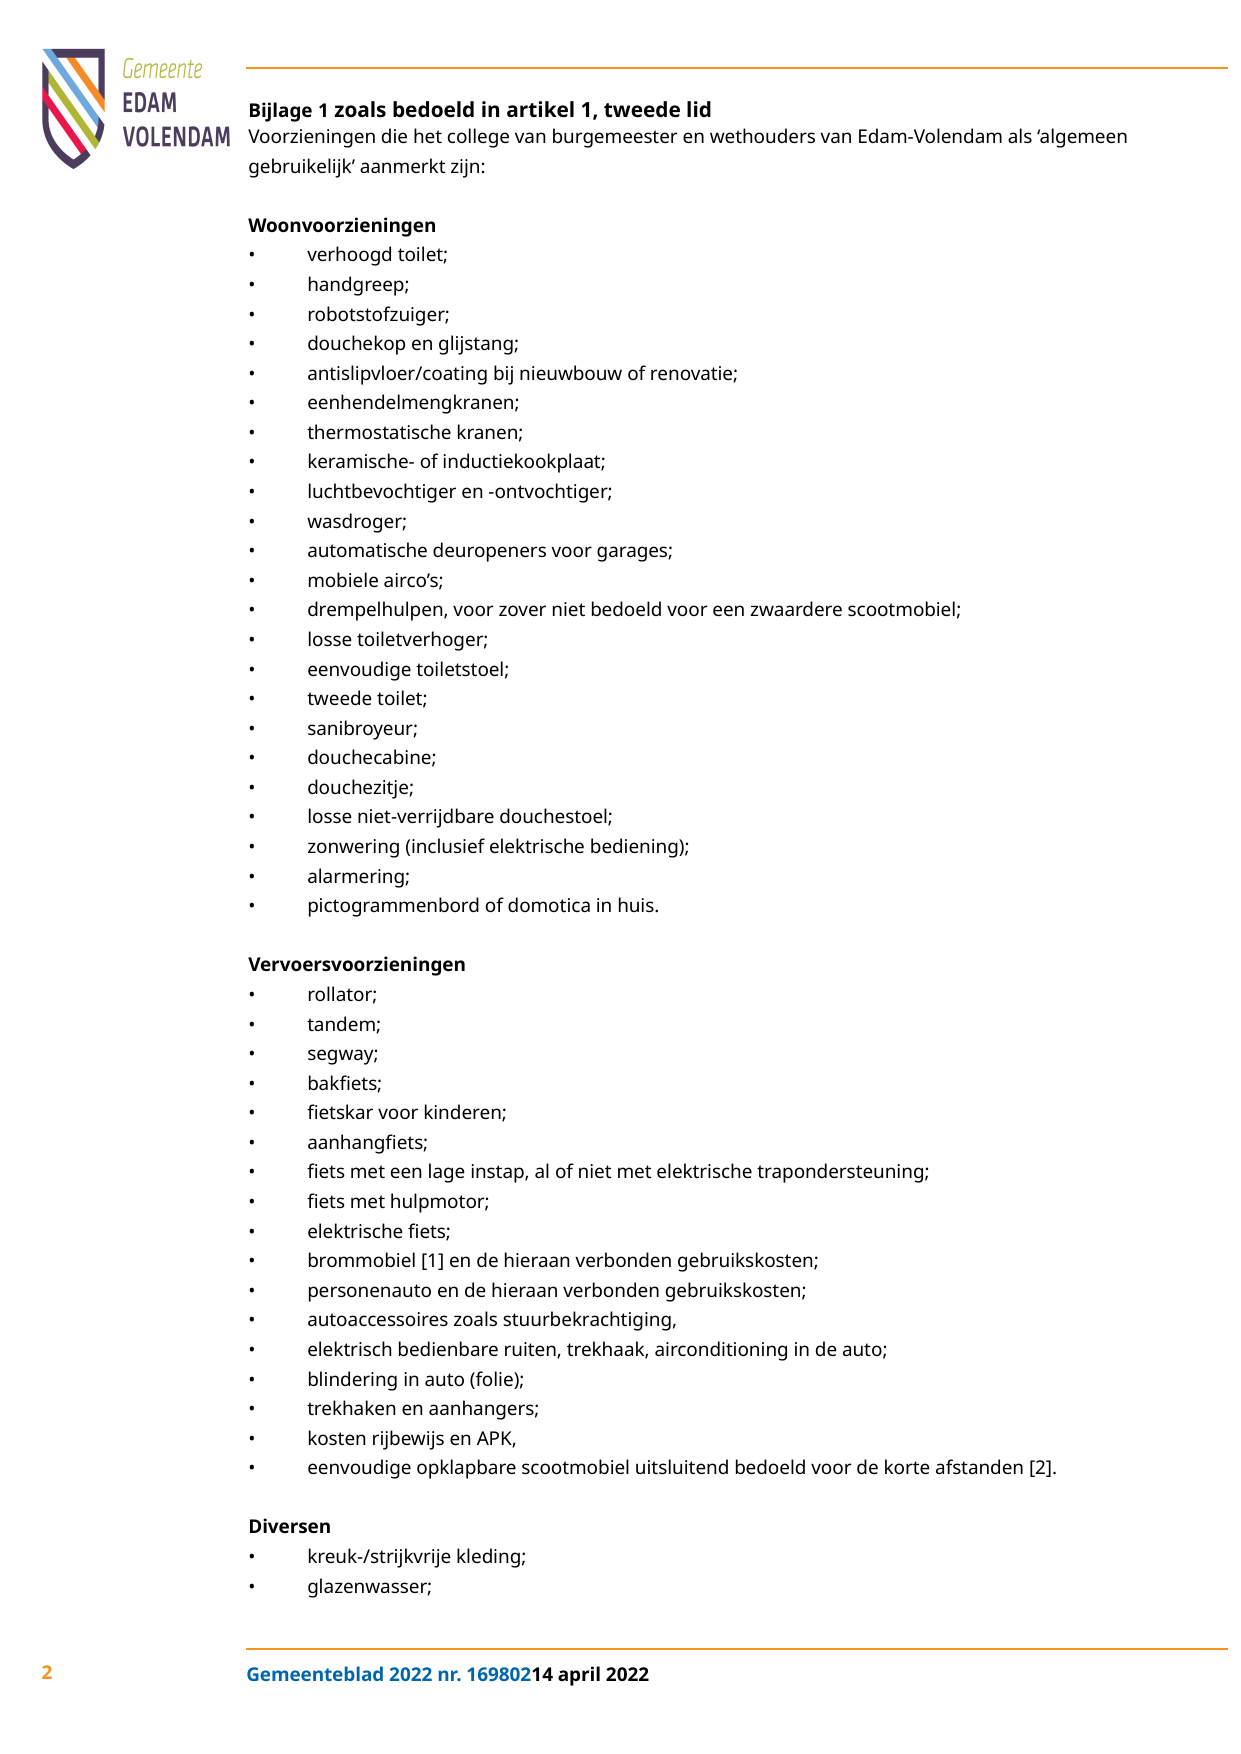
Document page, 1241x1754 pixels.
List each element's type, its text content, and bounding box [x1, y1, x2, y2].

list brommobiel [1] en de hieraan verbonden gebruikskosten; [248, 1247, 1152, 1273]
list drempelhulpen, voor zover niet bedoeld voor een zwaardere scootmobiel; [248, 597, 1152, 622]
list elektrisch bedienbare ruiten, trekhaak, airconditioning in de auto; [248, 1336, 1152, 1362]
list mobiele airco’s; [248, 567, 1152, 593]
list sanibroyeur; [248, 715, 1152, 741]
list douchezitje; [248, 774, 1152, 800]
list rollator; [248, 981, 1152, 1007]
list blindering in auto (folie); [248, 1366, 1152, 1392]
list kreuk-/strijkvrije kleding; [248, 1543, 1152, 1569]
list antislipvloer/coating bij nieuwbouw of renovatie; [248, 360, 1152, 386]
list pictogrammenbord of domotica in huis. [248, 892, 1152, 918]
list luchtbevochtiger en -ontvochtiger; [248, 478, 1152, 504]
list autoaccessoires zoals stuurbekrachtiging, [248, 1307, 1152, 1332]
list bakfiets; [248, 1070, 1152, 1096]
list personenauto en de hieraan verbonden gebruikskosten; [248, 1277, 1152, 1303]
list segway; [248, 1040, 1152, 1066]
text Woonvoorzieningen [248, 212, 1152, 238]
text Bijlage 1 zoals bedoeld in artikel 1, tweede lid [248, 95, 1152, 123]
picture [41, 47, 231, 172]
text Vervoersvoorzieningen [248, 952, 1152, 977]
list eenhendelmengkranen; [248, 389, 1152, 415]
list trekhaken en aanhangers; [248, 1395, 1152, 1421]
list robotstofzuiger; [248, 301, 1152, 327]
list losse toiletverhoger; [248, 626, 1152, 652]
list thermostatische kranen; [248, 419, 1152, 445]
list fietskar voor kinderen; [248, 1099, 1152, 1125]
list verhoogd toilet; [248, 242, 1152, 267]
text Voorzieningen die het college van burgemeester en wethouders van Edam-Volendam als ‘algemeen gebruikelijk’ aanmerkt zijn: [248, 123, 1152, 179]
list douchekop en glijstang; [248, 330, 1152, 356]
list keramische- of inductiekookplaat; [248, 449, 1152, 474]
list handgreep; [248, 271, 1152, 297]
list tandem; [248, 1011, 1152, 1037]
list wasdroger; [248, 508, 1152, 534]
list automatische deuropeners voor garages; [248, 537, 1152, 563]
list glazenwasser; [248, 1573, 1152, 1599]
text Diversen [248, 1514, 1152, 1539]
list aanhangfiets; [248, 1129, 1152, 1155]
list douchecabine; [248, 744, 1152, 770]
list elektrische fiets; [248, 1218, 1152, 1244]
list eenvoudige toiletstoel; [248, 656, 1152, 682]
list fiets met hulpmotor; [248, 1188, 1152, 1214]
list eenvoudige opklapbare scootmobiel uitsluitend bedoeld voor de korte afstanden [2]. [248, 1454, 1152, 1480]
list tweede toilet; [248, 685, 1152, 711]
list zonwering (inclusief elektrische bediening); [248, 833, 1152, 859]
list fiets met een lage instap, al of niet met elektrische trapondersteuning; [248, 1159, 1152, 1184]
list alarmering; [248, 863, 1152, 889]
list losse niet-verrijdbare douchestoel; [248, 804, 1152, 829]
list kosten rijbewijs en APK, [248, 1425, 1152, 1451]
